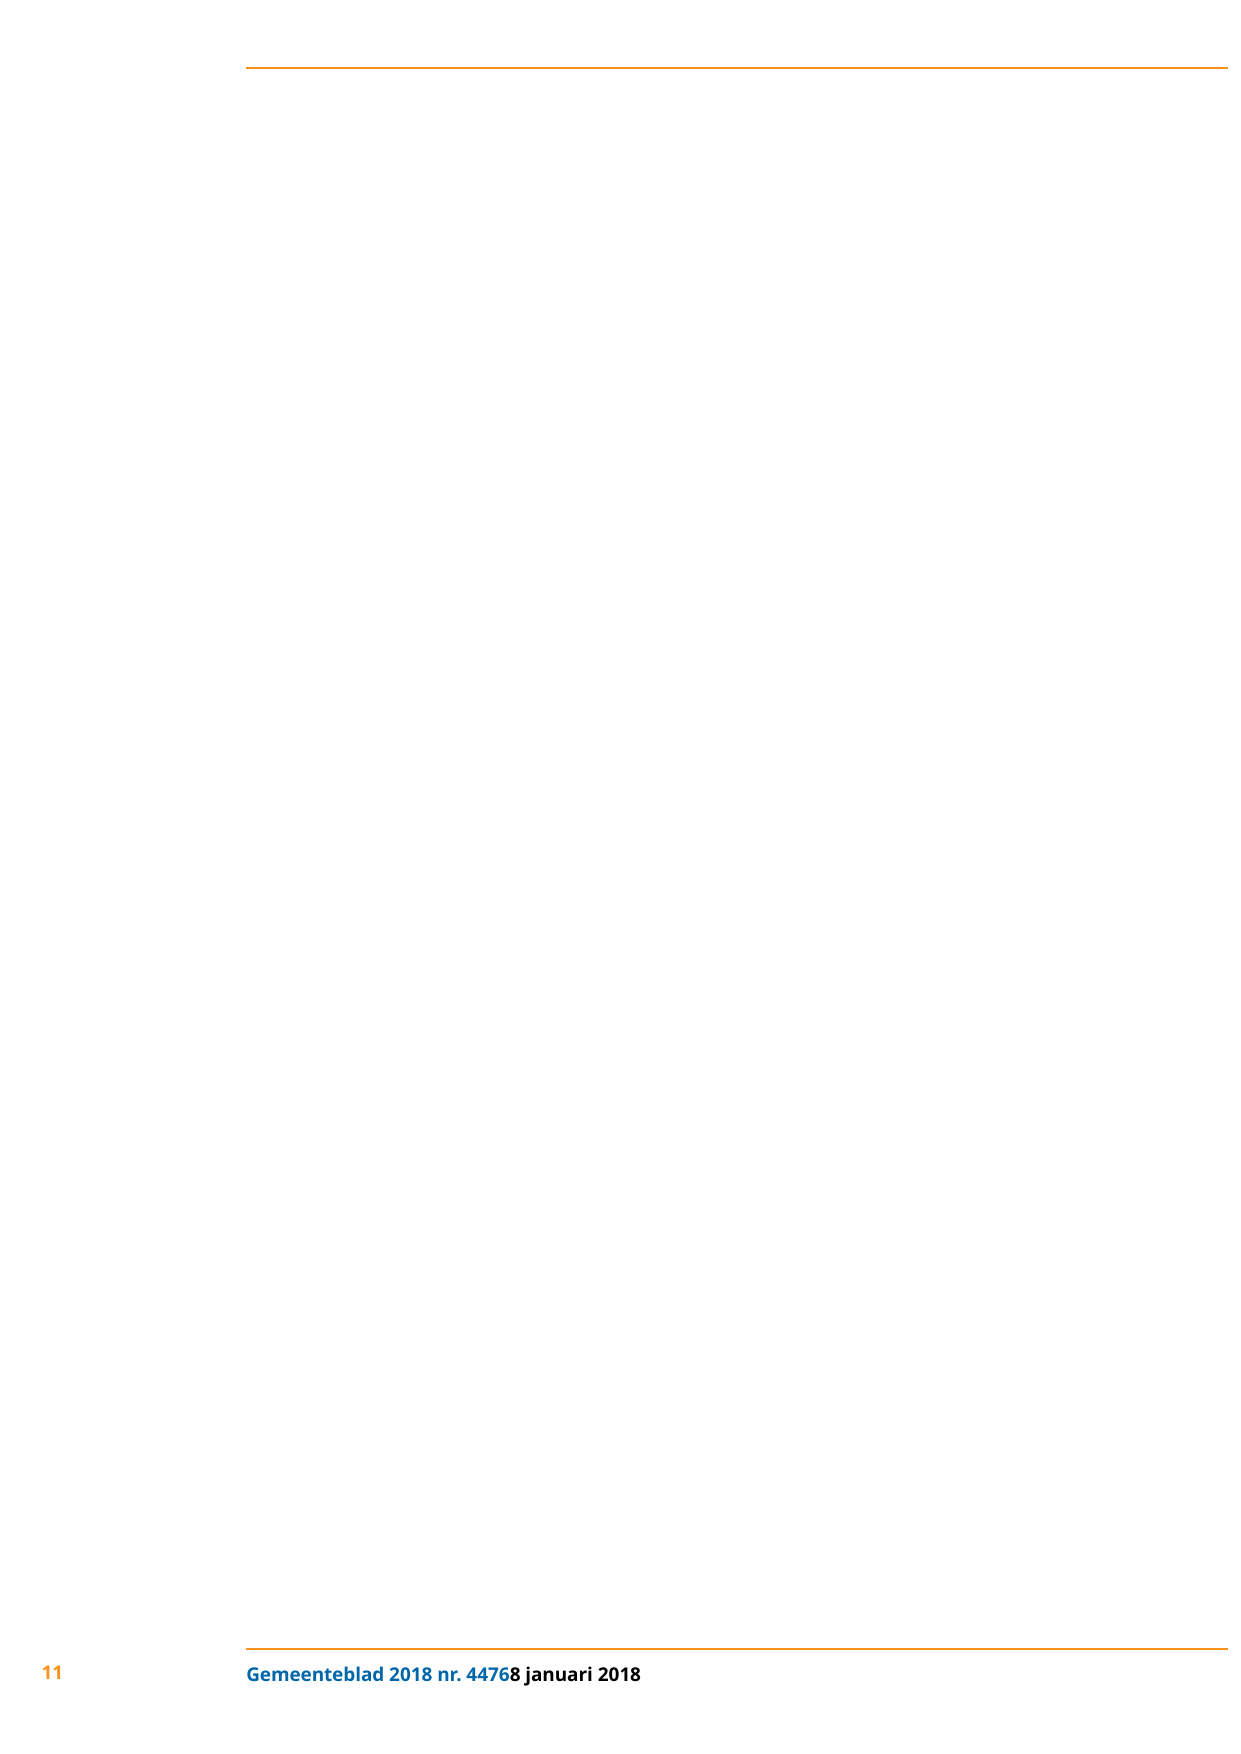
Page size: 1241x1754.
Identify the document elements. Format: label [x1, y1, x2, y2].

picture [41, 47, 231, 172]
